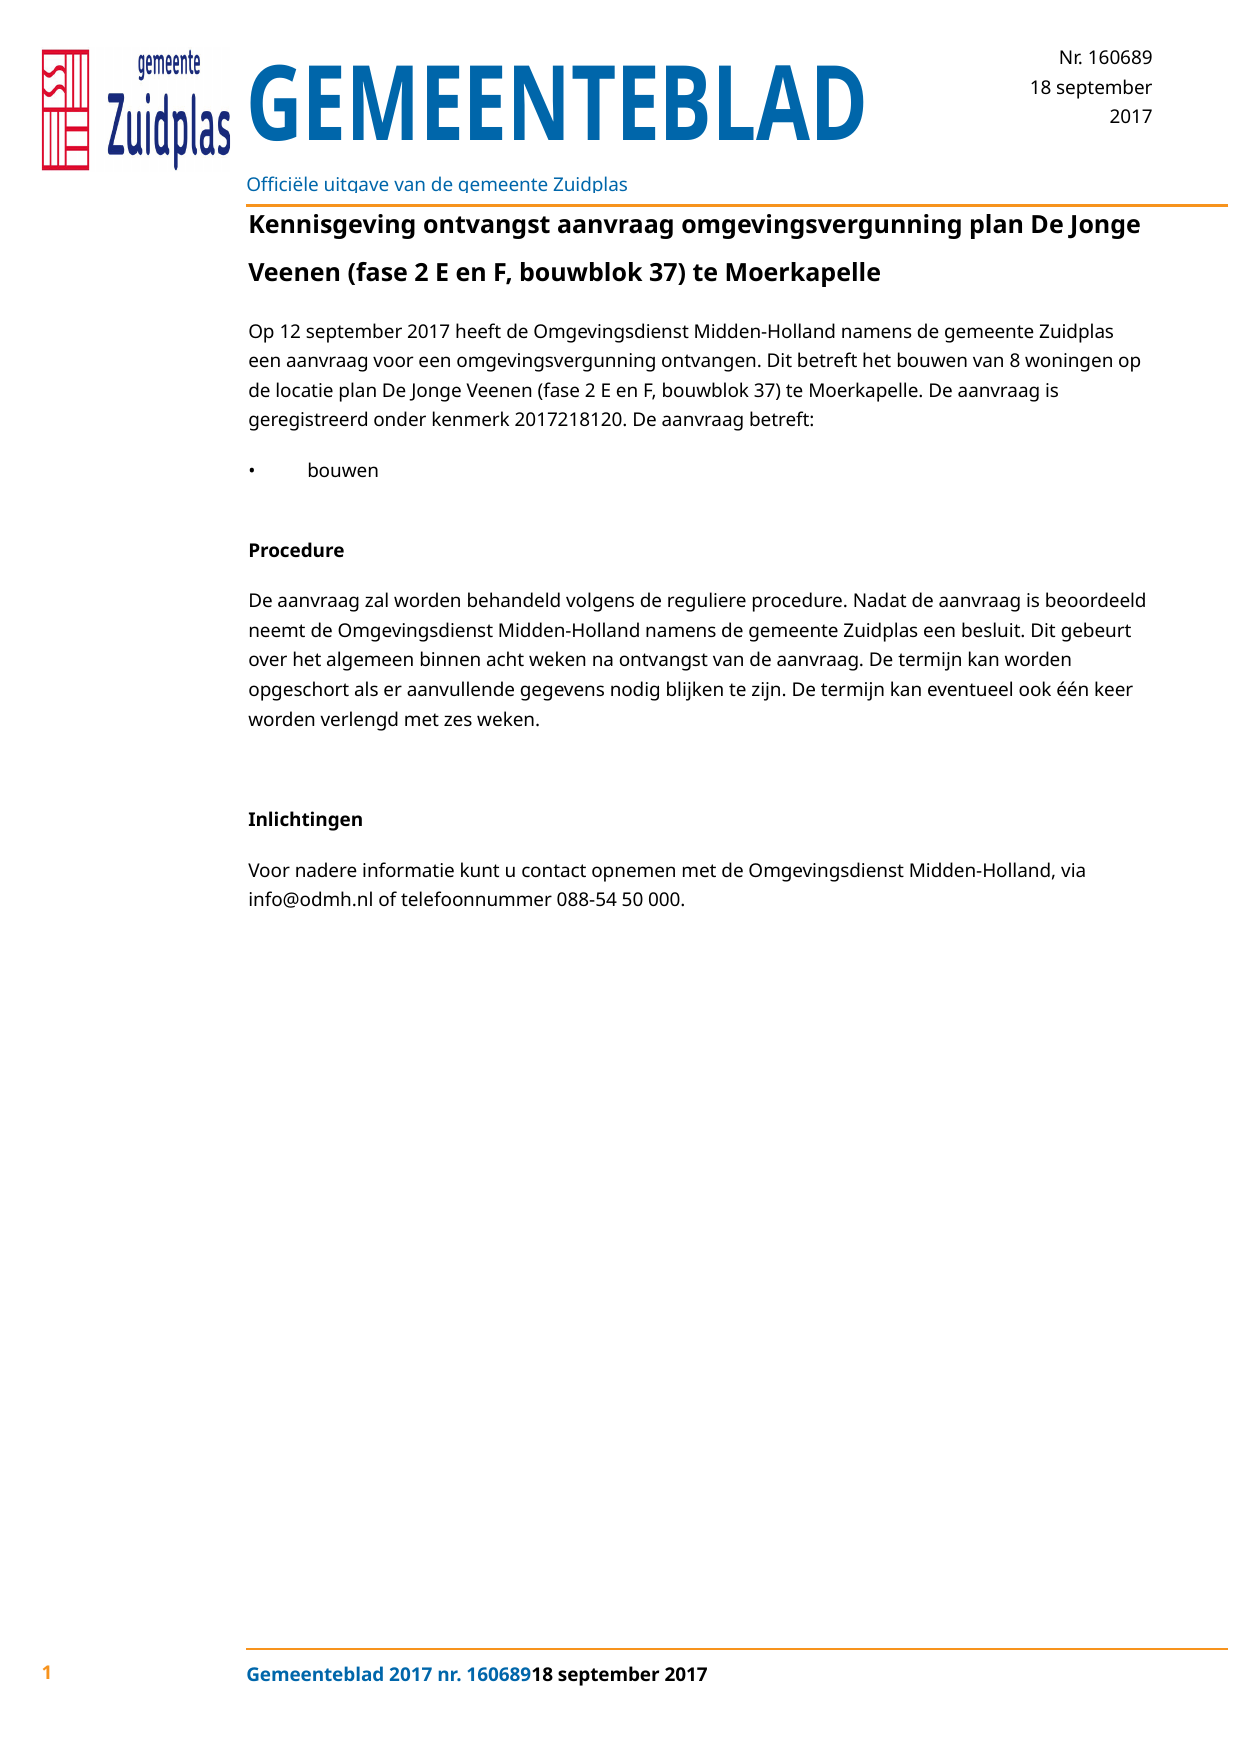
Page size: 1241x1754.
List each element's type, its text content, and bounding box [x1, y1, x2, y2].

text Kennisgeving ontvangst aanvraag omgevingsvergunning plan De Jonge Veenen (fase 2 E en F, bouwblok 37) te Moerkapelle [248, 207, 1152, 288]
text Procedure [248, 537, 1152, 563]
text Op 12 september 2017 heeft de Omgevingsdienst Midden-Holland namens de gemeente Zuidplas een aanvraag voor een omgevingsvergunning ontvangen. Dit betreft het bouwen van 8 woningen op de locatie plan De Jonge Veenen (fase 2 E en F, bouwblok 37) te Moerkapelle. De aanvraag is geregistreerd onder kenmerk 2017218120. De aanvraag betreft: [248, 318, 1152, 432]
text Inlichtingen [248, 807, 1152, 832]
list bouwen [248, 457, 1152, 483]
picture [41, 47, 231, 172]
text De aanvraag zal worden behandeld volgens de reguliere procedure. Nadat de aanvraag is beoordeeld neemt de Omgevingsdienst Midden-Holland namens de gemeente Zuidplas een besluit. Dit gebeurt over het algemeen binnen acht weken na ontvangst van de aanvraag. De termijn kan worden opgeschort als er aanvullende gegevens nodig blijken te zijn. De termijn kan eventueel ook één keer worden verlengd met zes weken. [248, 587, 1152, 732]
text Voor nadere informatie kunt u contact opnemen met de Omgevingsdienst Midden-Holland, via info@odmh.nl of telefoonnummer 088-54 50 000. [248, 857, 1152, 912]
